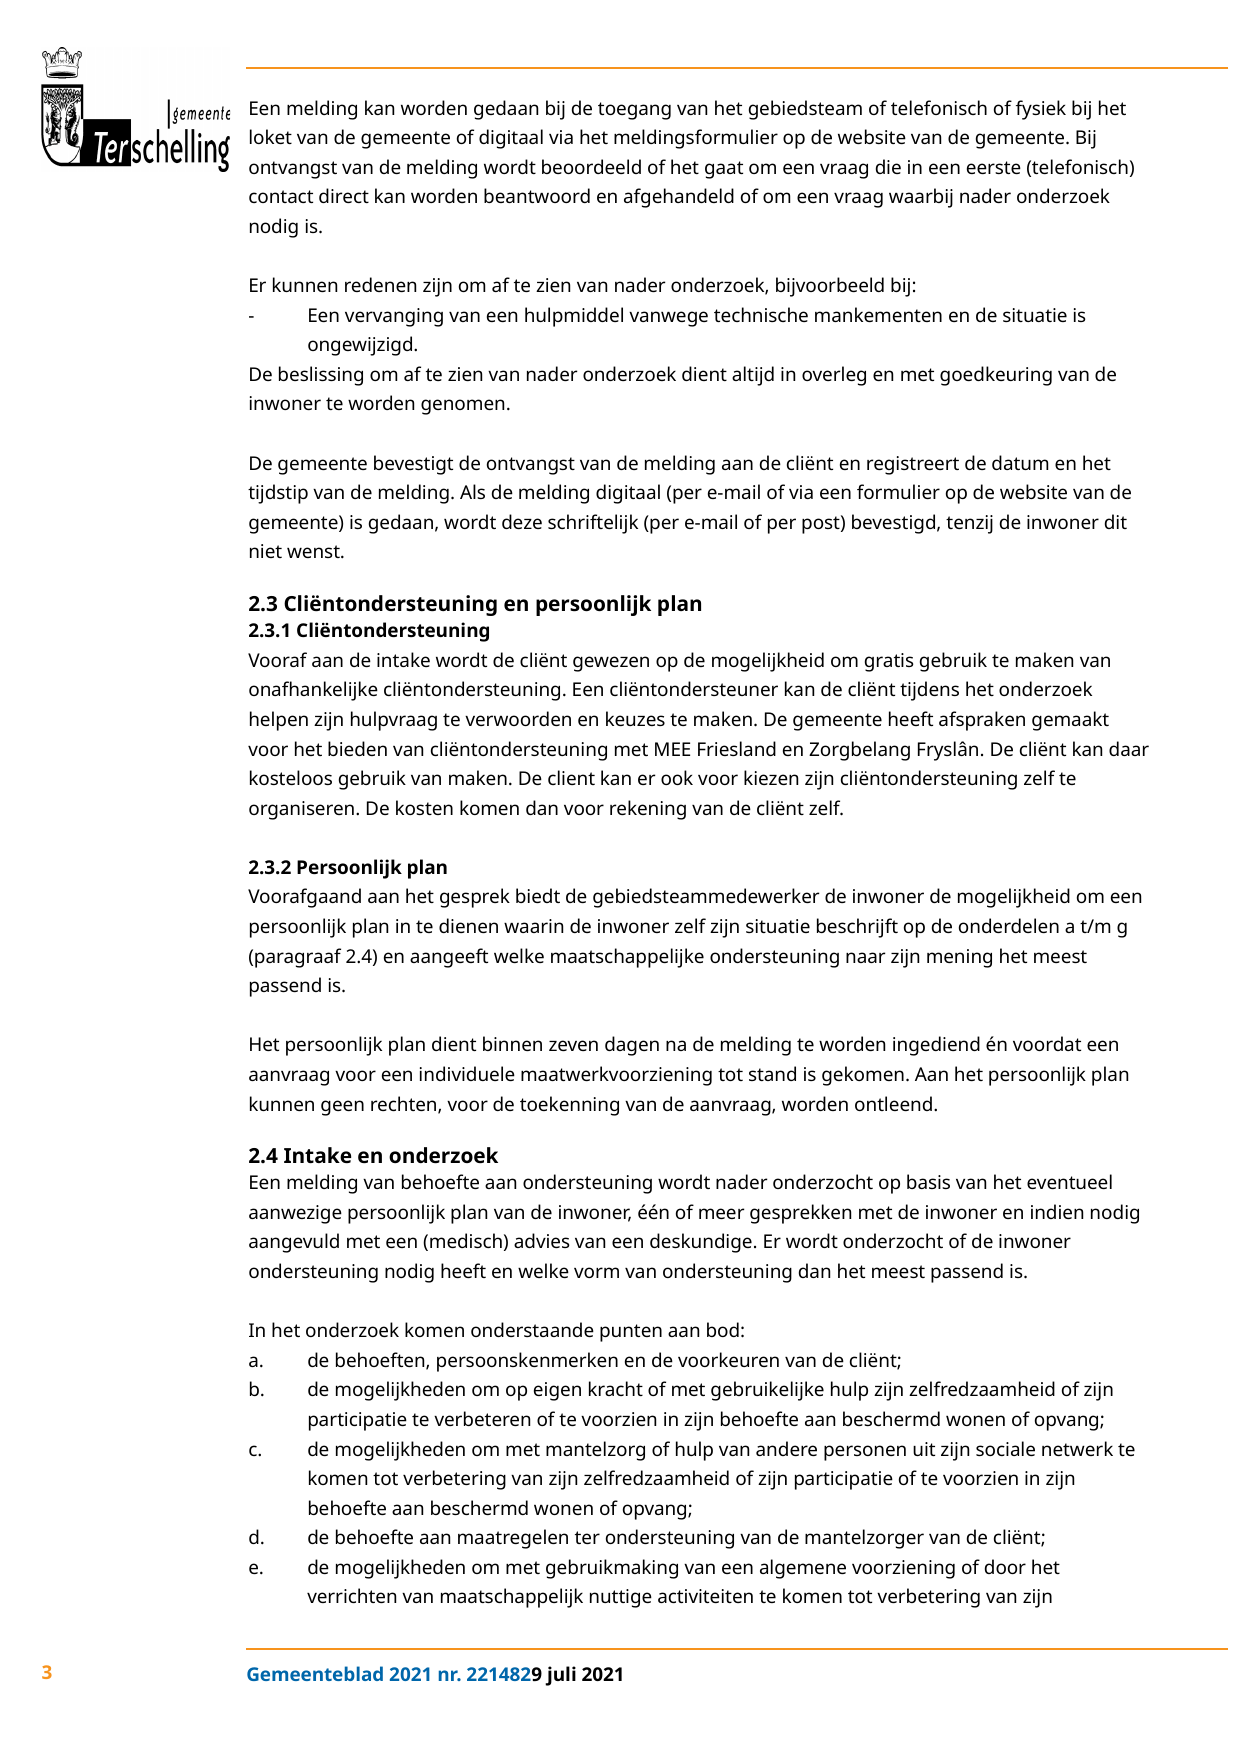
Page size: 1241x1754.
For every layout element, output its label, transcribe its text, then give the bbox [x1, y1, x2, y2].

text Een melding kan worden gedaan bij de toegang van het gebiedsteam of telefonisch of fysiek bij het loket van de gemeente of digitaal via het meldingsformulier op de website van de gemeente. Bij ontvangst van de melding wordt beoordeeld of het gaat om een vraag die in een eerste (telefonisch) contact direct kan worden beantwoord en afgehandeld of om een vraag waarbij nader onderzoek nodig is. [248, 95, 1152, 239]
text Vooraf aan de intake wordt de cliënt gewezen op de mogelijkheid om gratis gebruik te maken van onafhankelijke cliëntondersteuning. Een cliëntondersteuner kan de cliënt tijdens het onderzoek helpen zijn hulpvraag te verwoorden en keuzes te maken. De gemeente heeft afspraken gemaakt voor het bieden van cliëntondersteuning met MEE Friesland en Zorgbelang Fryslân. De cliënt kan daar kosteloos gebruik van maken. De client kan er ook voor kiezen zijn cliëntondersteuning zelf te organiseren. De kosten komen dan voor rekening van de cliënt zelf. [248, 647, 1152, 821]
list de behoefte aan maatregelen ter ondersteuning van de mantelzorger van de cliënt; [248, 1524, 1152, 1550]
text 2.3.1 Cliëntondersteuning [248, 617, 1152, 643]
text De beslissing om af te zien van nader onderzoek dient altijd in overleg en met goedkeuring van de inwoner te worden genomen. [248, 361, 1152, 416]
text Een melding van behoefte aan ondersteuning wordt nader onderzocht op basis van het eventueel aanwezige persoonlijk plan van de inwoner, één of meer gesprekken met de inwoner en indien nodig aangevuld met een (medisch) advies van een deskundige. Er wordt onderzocht of de inwoner ondersteuning nodig heeft en welke vorm van ondersteuning dan het meest passend is. [248, 1169, 1152, 1284]
text Het persoonlijk plan dient binnen zeven dagen na de melding te worden ingediend én voordat een aanvraag voor een individuele maatwerkvoorziening tot stand is gekomen. Aan het persoonlijk plan kunnen geen rechten, voor de toekenning van de aanvraag, worden ontleend. [248, 1032, 1152, 1116]
text Er kunnen redenen zijn om af te zien van nader onderzoek, bijvoorbeeld bij: [248, 272, 1152, 298]
text In het onderzoek komen onderstaande punten aan bod: [248, 1317, 1152, 1343]
text 2.4 Intake en onderzoek [248, 1141, 1152, 1169]
text Voorafgaand aan het gesprek biedt de gebiedsteammedewerker de inwoner de mogelijkheid om een persoonlijk plan in te dienen waarin de inwoner zelf zijn situatie beschrijft op de onderdelen a t/m g (paragraaf 2.4) en aangeeft welke maatschappelijke ondersteuning naar zijn mening het meest passend is. [248, 884, 1152, 998]
text 2.3 Cliëntondersteuning en persoonlijk plan [248, 589, 1152, 617]
list de mogelijkheden om met mantelzorg of hulp van andere personen uit zijn sociale netwerk te komen tot verbetering van zijn zelfredzaamheid of zijn participatie of te voorzien in zijn behoefte aan beschermd wonen of opvang; [248, 1436, 1152, 1521]
text 2.3.2 Persoonlijk plan [248, 854, 1152, 880]
list de mogelijkheden om op eigen kracht of met gebruikelijke hulp zijn zelfredzaamheid of zijn participatie te verbeteren of te voorzien in zijn behoefte aan beschermd wonen of opvang; [248, 1377, 1152, 1432]
list de mogelijkheden om met gebruikmaking van een algemene voorziening of door het verrichten van maatschappelijk nuttige activiteiten te komen tot verbetering van zijn [248, 1554, 1152, 1609]
list Een vervanging van een hulpmiddel vanwege technische mankementen en de situatie is ongewijzigd. [248, 302, 1152, 357]
picture [41, 47, 231, 172]
text De gemeente bevestigt de ontvangst van de melding aan de cliënt en registreert de datum en het tijdstip van de melding. Als de melding digitaal (per e-mail of via een formulier op de website van de gemeente) is gedaan, wordt deze schriftelijk (per e-mail of per post) bevestigd, tenzij de inwoner dit niet wenst. [248, 450, 1152, 564]
list de behoeften, persoonskenmerken en de voorkeuren van de cliënt; [248, 1347, 1152, 1373]
